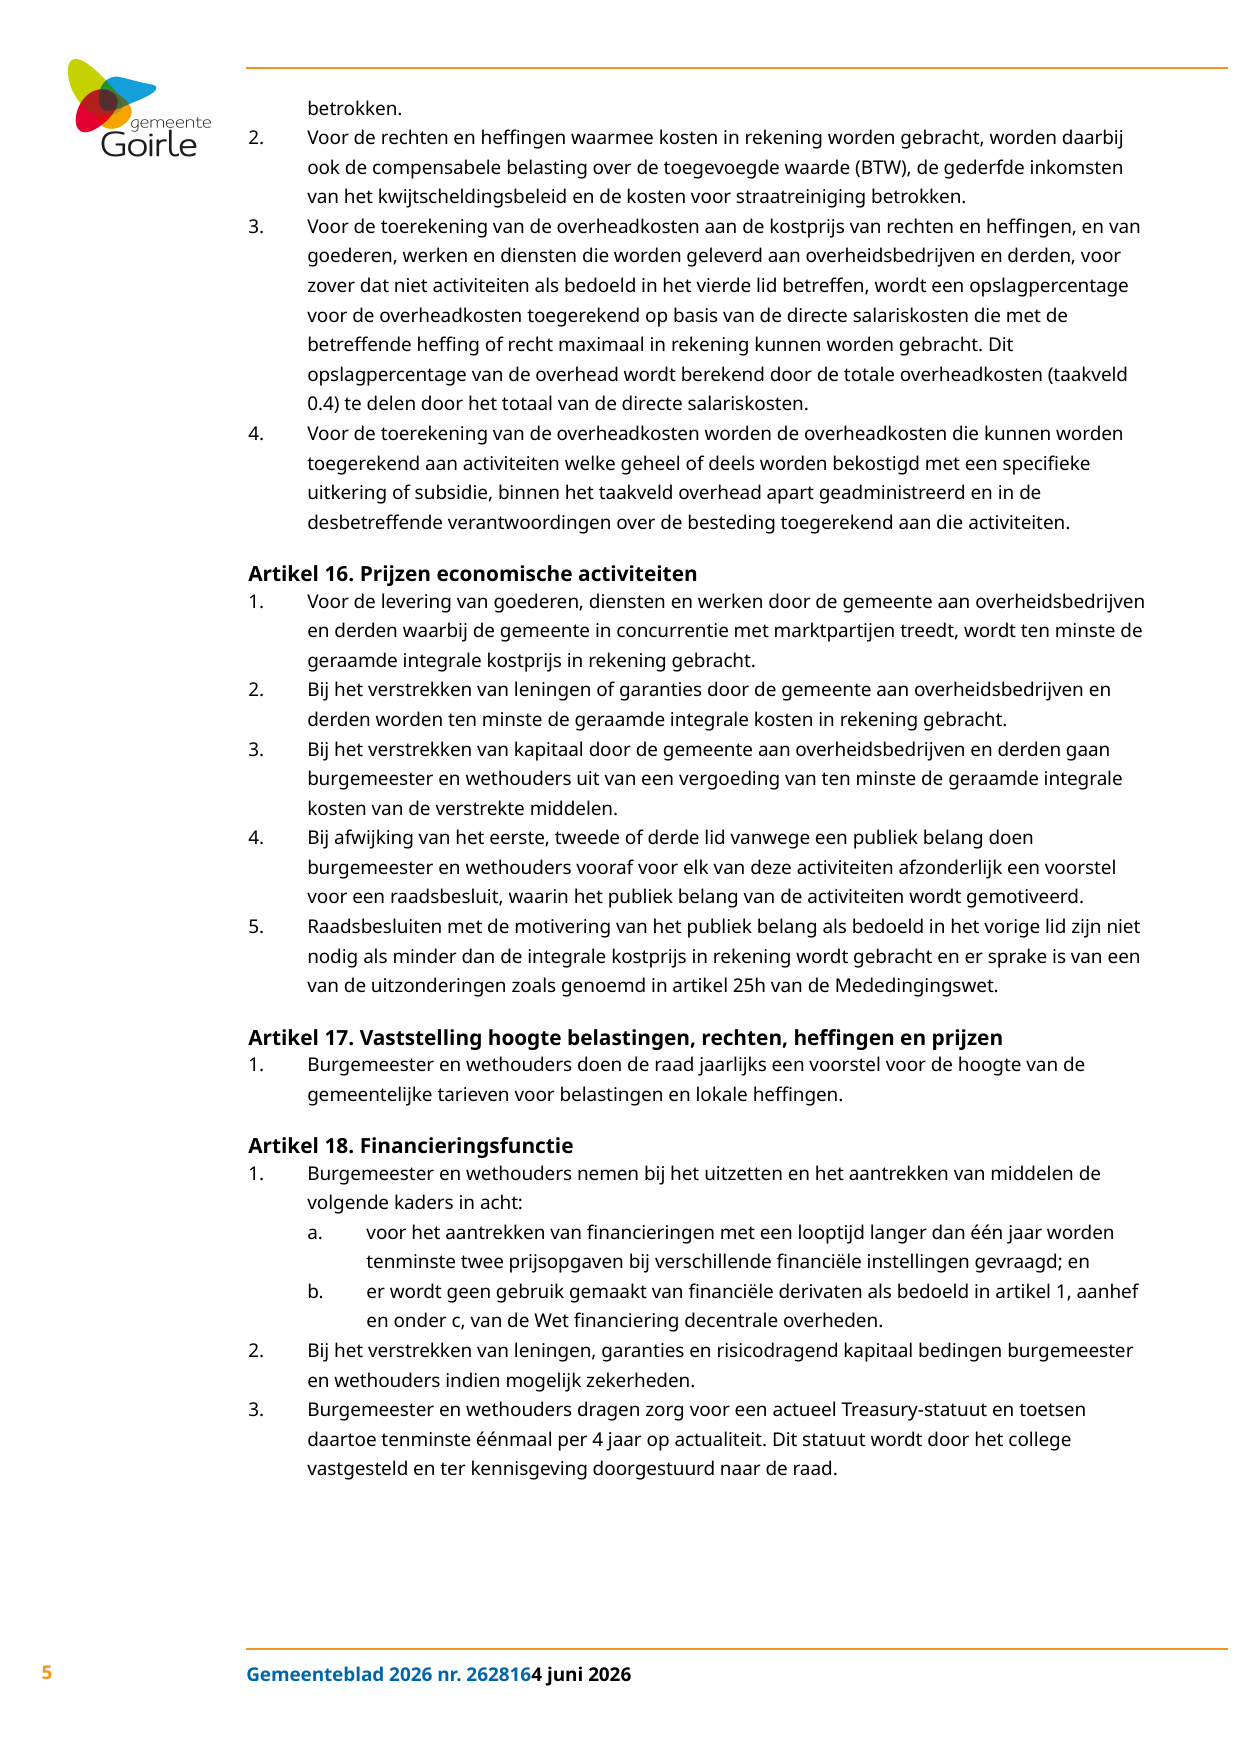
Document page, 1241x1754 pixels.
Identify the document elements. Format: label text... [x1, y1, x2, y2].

picture [41, 47, 231, 172]
list Voor de toerekening van de overheadkosten worden de overheadkosten die kunnen worden toegerekend aan activiteiten welke geheel of deels worden bekostigd met een specifieke uitkering of subsidie, binnen het taakveld overhead apart geadministreerd en in de desbetreffende verantwoordingen over de besteding toegerekend aan die activiteiten. [248, 420, 1152, 535]
list Bij het verstrekken van leningen, garanties en risicodragend kapitaal bedingen burgemeester en wethouders indien mogelijk zekerheden. [248, 1337, 1152, 1392]
list Burgemeester en wethouders dragen zorg voor een actueel Treasury-statuut en toetsen daartoe tenminste éénmaal per 4 jaar op actualiteit. Dit statuut wordt door het college vastgesteld en ter kennisgeving doorgestuurd naar de raad. [248, 1396, 1152, 1481]
list Voor de toerekening van de overheadkosten aan de kostprijs van rechten en heffingen, en van goederen, werken en diensten die worden geleverd aan overheidsbedrijven en derden, voor zover dat niet activiteiten als bedoeld in het vierde lid betreffen, wordt een opslagpercentage voor de overheadkosten toegerekend op basis van de directe salariskosten die met de betreffende heffing of recht maximaal in rekening kunnen worden gebracht. Dit opslagpercentage van de overhead wordt berekend door de totale overheadkosten (taakveld 0.4) te delen door het totaal van de directe salariskosten. [248, 213, 1152, 416]
list Voor de rechten en heffingen waarmee kosten in rekening worden gebracht, worden daarbij ook de compensabele belasting over de toegevoegde waarde (BTW), de gederfde inkomsten van het kwijtscheldingsbeleid en de kosten voor straatreiniging betrokken. [248, 124, 1152, 209]
list betrokken. [248, 95, 1152, 121]
list Burgemeester en wethouders doen de raad jaarlijks een voorstel voor de hoogte van de gemeentelijke tarieven voor belastingen en lokale heffingen. [248, 1051, 1152, 1107]
text Artikel 17. Vaststelling hoogte belastingen, rechten, heffingen en prijzen [248, 1023, 1152, 1051]
list Bij het verstrekken van kapitaal door de gemeente aan overheidsbedrijven en derden gaan burgemeester en wethouders uit van een vergoeding van ten minste de geraamde integrale kosten van de verstrekte middelen. [248, 736, 1152, 821]
list voor het aantrekken van financieringen met een looptijd langer dan één jaar worden tenminste twee prijsopgaven bij verschillende financiële instellingen gevraagd; en [307, 1219, 1152, 1274]
list Raadsbesluiten met de motivering van het publiek belang als bedoeld in het vorige lid zijn niet nodig als minder dan de integrale kostprijs in rekening wordt gebracht en er sprake is van een van de uitzonderingen zoals genoemd in artikel 25h van de Mededingingswet. [248, 913, 1152, 998]
list Bij afwijking van het eerste, tweede of derde lid vanwege een publiek belang doen burgemeester en wethouders vooraf voor elk van deze activiteiten afzonderlijk een voorstel voor een raadsbesluit, waarin het publiek belang van de activiteiten wordt gemotiveerd. [248, 824, 1152, 909]
list Burgemeester en wethouders nemen bij het uitzetten en het aantrekken van middelen de volgende kaders in acht: [248, 1160, 1152, 1215]
list Voor de levering van goederen, diensten en werken door de gemeente aan overheidsbedrijven en derden waarbij de gemeente in concurrentie met marktpartijen treedt, wordt ten minste de geraamde integrale kostprijs in rekening gebracht. [248, 588, 1152, 673]
text Artikel 18. Financieringsfunctie [248, 1131, 1152, 1160]
list Bij het verstrekken van leningen of garanties door de gemeente aan overheidsbedrijven en derden worden ten minste de geraamde integrale kosten in rekening gebracht. [248, 677, 1152, 732]
text Artikel 16. Prijzen economische activiteiten [248, 559, 1152, 588]
list er wordt geen gebruik gemaakt van financiële derivaten als bedoeld in artikel 1, aanhef en onder c, van de Wet financiering decentrale overheden. [307, 1278, 1152, 1333]
